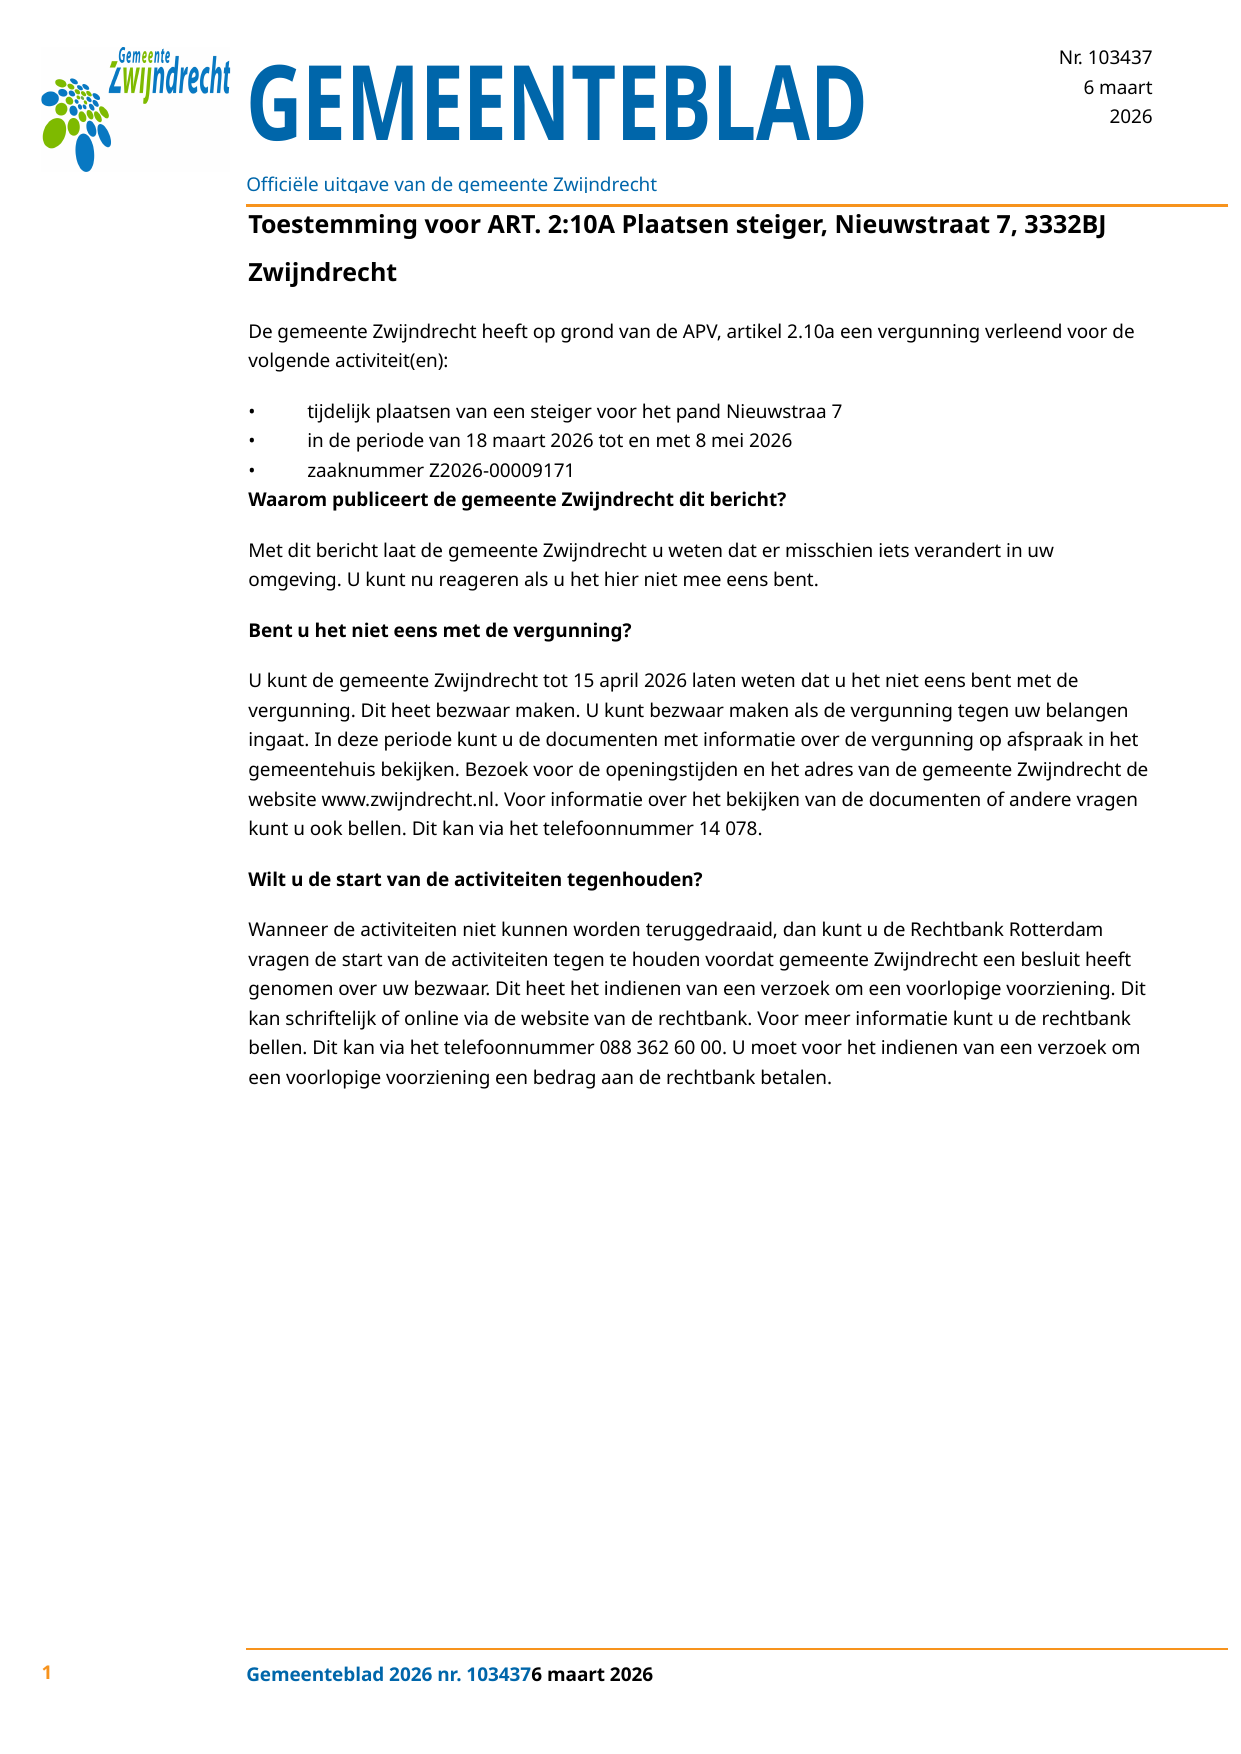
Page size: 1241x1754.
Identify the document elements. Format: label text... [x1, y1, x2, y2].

text De gemeente Zwijndrecht heeft op grond van de APV, artikel 2.10a een vergunning verleend voor de volgende activiteit(en): [248, 318, 1152, 373]
list tijdelijk plaatsen van een steiger voor het pand Nieuwstraa 7 [248, 398, 1152, 424]
picture [41, 47, 231, 172]
text U kunt de gemeente Zwijndrecht tot 15 april 2026 laten weten dat u het niet eens bent met de vergunning. Dit heet bezwaar maken. U kunt bezwaar maken als de vergunning tegen uw belangen ingaat. In deze periode kunt u de documenten met informatie over de vergunning op afspraak in het gemeentehuis bekijken. Bezoek voor de openingstijden en het adres van de gemeente Zwijndrecht de website www.zwijndrecht.nl. Voor informatie over het bekijken van de documenten of andere vragen kunt u ook bellen. Dit kan via het telefoonnummer 14 078. [248, 667, 1152, 841]
text Wanneer de activiteiten niet kunnen worden teruggedraaid, dan kunt u de Rechtbank Rotterdam vragen de start van de activiteiten tegen te houden voordat gemeente Zwijndrecht een besluit heeft genomen over uw bezwaar. Dit heet het indienen van een verzoek om een voorlopige voorziening. Dit kan schriftelijk of online via de website van de rechtbank. Voor meer informatie kunt u de rechtbank bellen. Dit kan via het telefoonnummer 088 362 60 00. U moet voor het indienen van een verzoek om een voorlopige voorziening een bedrag aan de rechtbank betalen. [248, 916, 1152, 1090]
text Toestemming voor ART. 2:10A Plaatsen steiger, Nieuwstraat 7, 3332BJ Zwijndrecht [248, 207, 1152, 288]
list zaaknummer Z2026-00009171 [248, 457, 1152, 483]
text Wilt u de start van de activiteiten tegenhouden? [248, 866, 1152, 892]
text Met dit bericht laat de gemeente Zwijndrecht u weten dat er misschien iets verandert in uw omgeving. U kunt nu reageren als u het hier niet mee eens bent. [248, 537, 1152, 592]
list in de periode van 18 maart 2026 tot en met 8 mei 2026 [248, 427, 1152, 453]
text Bent u het niet eens met de vergunning? [248, 617, 1152, 643]
text Waarom publiceert de gemeente Zwijndrecht dit bericht? [248, 487, 1152, 512]
